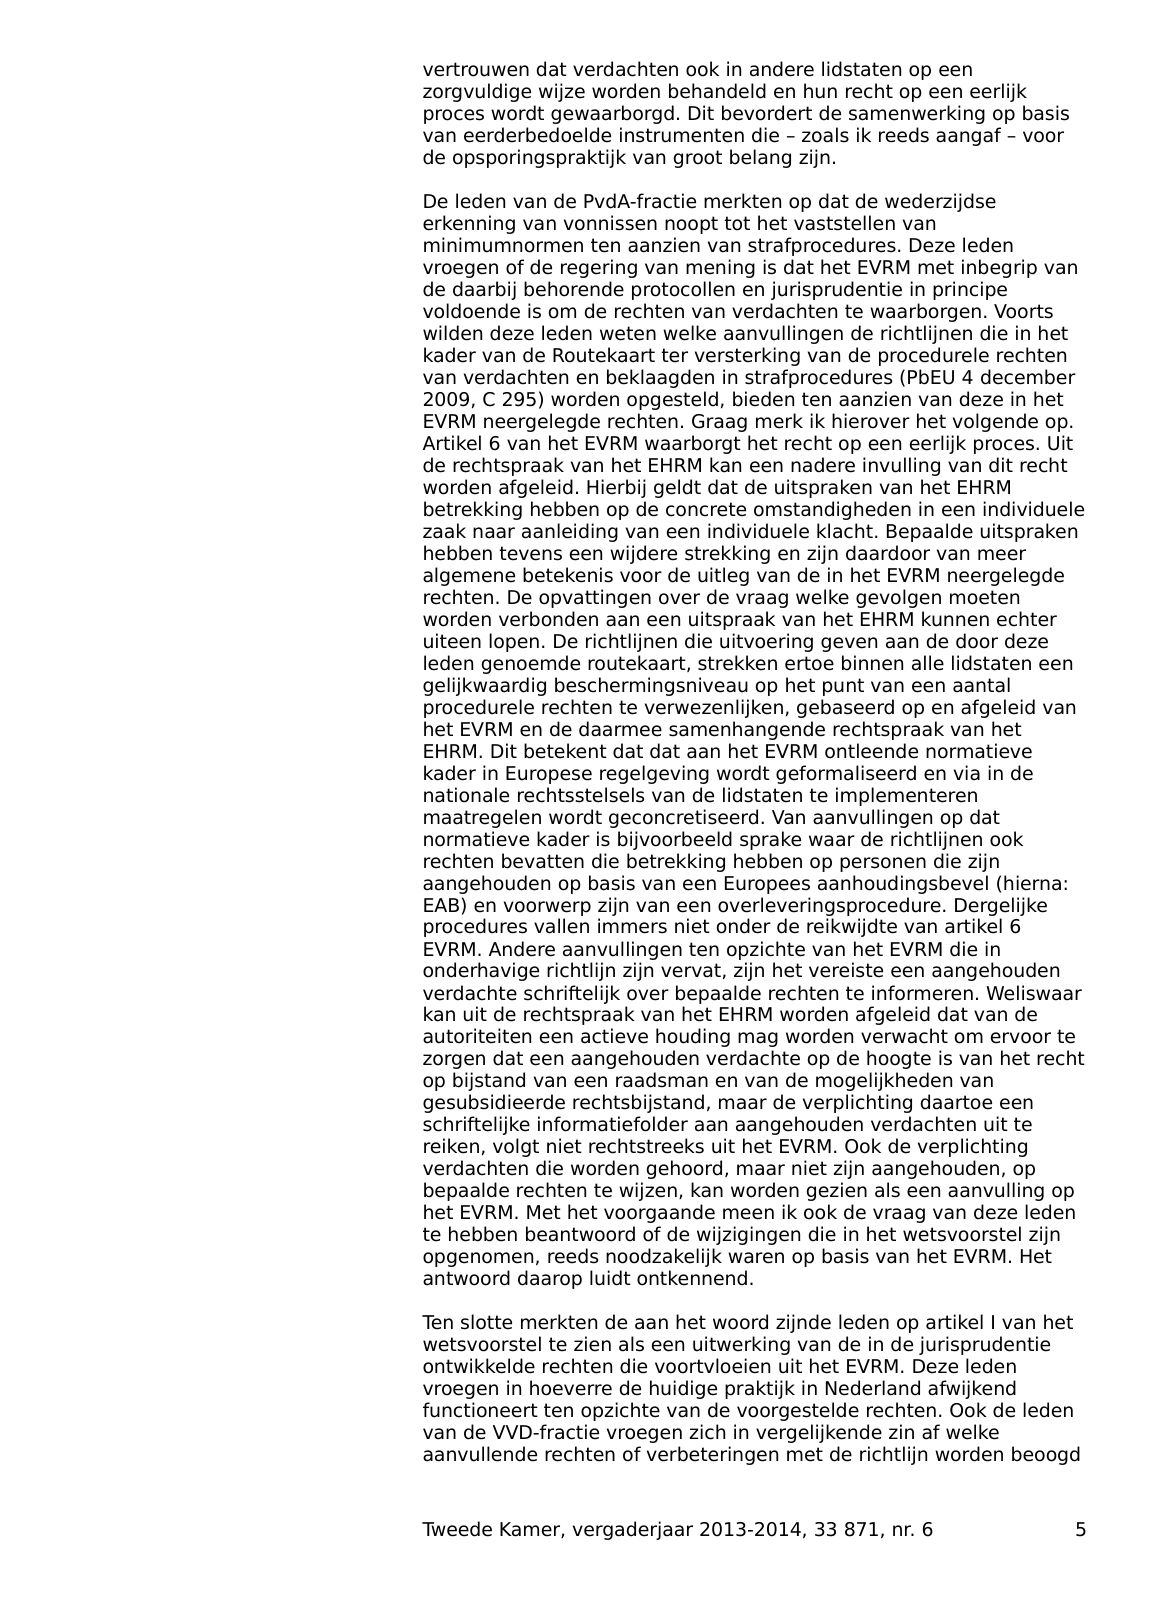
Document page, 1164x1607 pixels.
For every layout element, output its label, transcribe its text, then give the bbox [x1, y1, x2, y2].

text vertrouwen dat verdachten ook in andere lidstaten op een zorgvuldige wijze worden behandeld en hun recht op een eerlijk proces wordt gewaarborgd. Dit bevordert de samenwerking op basis van eerderbedoelde instrumenten die – zoals ik reeds aangaf – voor de opsporingspraktijk van groot belang zijn. [422, 59, 1087, 169]
text De leden van de PvdA-fractie merkten op dat de wederzijdse erkenning van vonnissen noopt tot het vaststellen van minimumnormen ten aanzien van strafprocedures. Deze leden vroegen of de regering van mening is dat het EVRM met inbegrip van de daarbij behorende protocollen en jurisprudentie in principe voldoende is om de rechten van verdachten te waarborgen. Voorts wilden deze leden weten welke aanvullingen de richtlijnen die in het kader van de Routekaart ter versterking van de procedurele rechten van verdachten en beklaagden in strafprocedures (PbEU 4 december 2009, C 295) worden opgesteld, bieden ten aanzien van deze in het EVRM neergelegde rechten. Graag merk ik hierover het volgende op. Artikel 6 van het EVRM waarborgt het recht op een eerlijk proces. Uit de rechtspraak van het EHRM kan een nadere invulling van dit recht worden afgeleid. Hierbij geldt dat de uitspraken van het EHRM betrekking hebben op de concrete omstandigheden in een individuele zaak naar aanleiding van een individuele klacht. Bepaalde uitspraken hebben tevens een wijdere strekking en zijn daardoor van meer algemene betekenis voor de uitleg van de in het EVRM neergelegde rechten. De opvattingen over de vraag welke gevolgen moeten worden verbonden aan een uitspraak van het EHRM kunnen echter uiteen lopen. De richtlijnen die uitvoering geven aan de door deze leden genoemde routekaart, strekken ertoe binnen alle lidstaten een gelijkwaardig beschermingsniveau op het punt van een aantal procedurele rechten te verwezenlijken, gebaseerd op en afgeleid van het EVRM en de daarmee samenhangende rechtspraak van het EHRM. Dit betekent dat dat aan het EVRM ontleende normatieve kader in Europese regelgeving wordt geformaliseerd en via in de nationale rechtsstelsels van de lidstaten te implementeren maatregelen wordt geconcretiseerd. Van aanvullingen op dat normatieve kader is bijvoorbeeld sprake waar de richtlijnen ook rechten bevatten die betrekking hebben op personen die zijn aangehouden op basis van een Europees aanhoudingsbevel (hierna: EAB) en voorwerp zijn van een overleveringsprocedure. Dergelijke procedures vallen immers niet onder de reikwijdte van artikel 6 EVRM. Andere aanvullingen ten opzichte van het EVRM die in onderhavige richtlijn zijn vervat, zijn het vereiste een aangehouden verdachte schriftelijk over bepaalde rechten te informeren. Weliswaar kan uit de rechtspraak van het EHRM worden afgeleid dat van de autoriteiten een actieve houding mag worden verwacht om ervoor te zorgen dat een aangehouden verdachte op de hoogte is van het recht op bijstand van een raadsman en van de mogelijkheden van gesubsidieerde rechtsbijstand, maar de verplichting daartoe een schriftelijke informatiefolder aan aangehouden verdachten uit te reiken, volgt niet rechtstreeks uit het EVRM. Ook de verplichting verdachten die worden gehoord, maar niet zijn aangehouden, op bepaalde rechten te wijzen, kan worden gezien als een aanvulling op het EVRM. Met het voorgaande meen ik ook de vraag van deze leden te hebben beantwoord of de wijzigingen die in het wetsvoorstel zijn opgenomen, reeds noodzakelijk waren op basis van het EVRM. Het antwoord daarop luidt ontkennend. [422, 191, 1087, 1290]
text Ten slotte merkten de aan het woord zijnde leden op artikel I van het wetsvoorstel te zien als een uitwerking van de in de jurisprudentie ontwikkelde rechten die voortvloeien uit het EVRM. Deze leden vroegen in hoeverre de huidige praktijk in Nederland afwijkend functioneert ten opzichte van de voorgestelde rechten. Ook de leden van de VVD-fractie vroegen zich in vergelijkende zin af welke aanvullende rechten of verbeteringen met de richtlijn worden beoogd [422, 1312, 1087, 1466]
